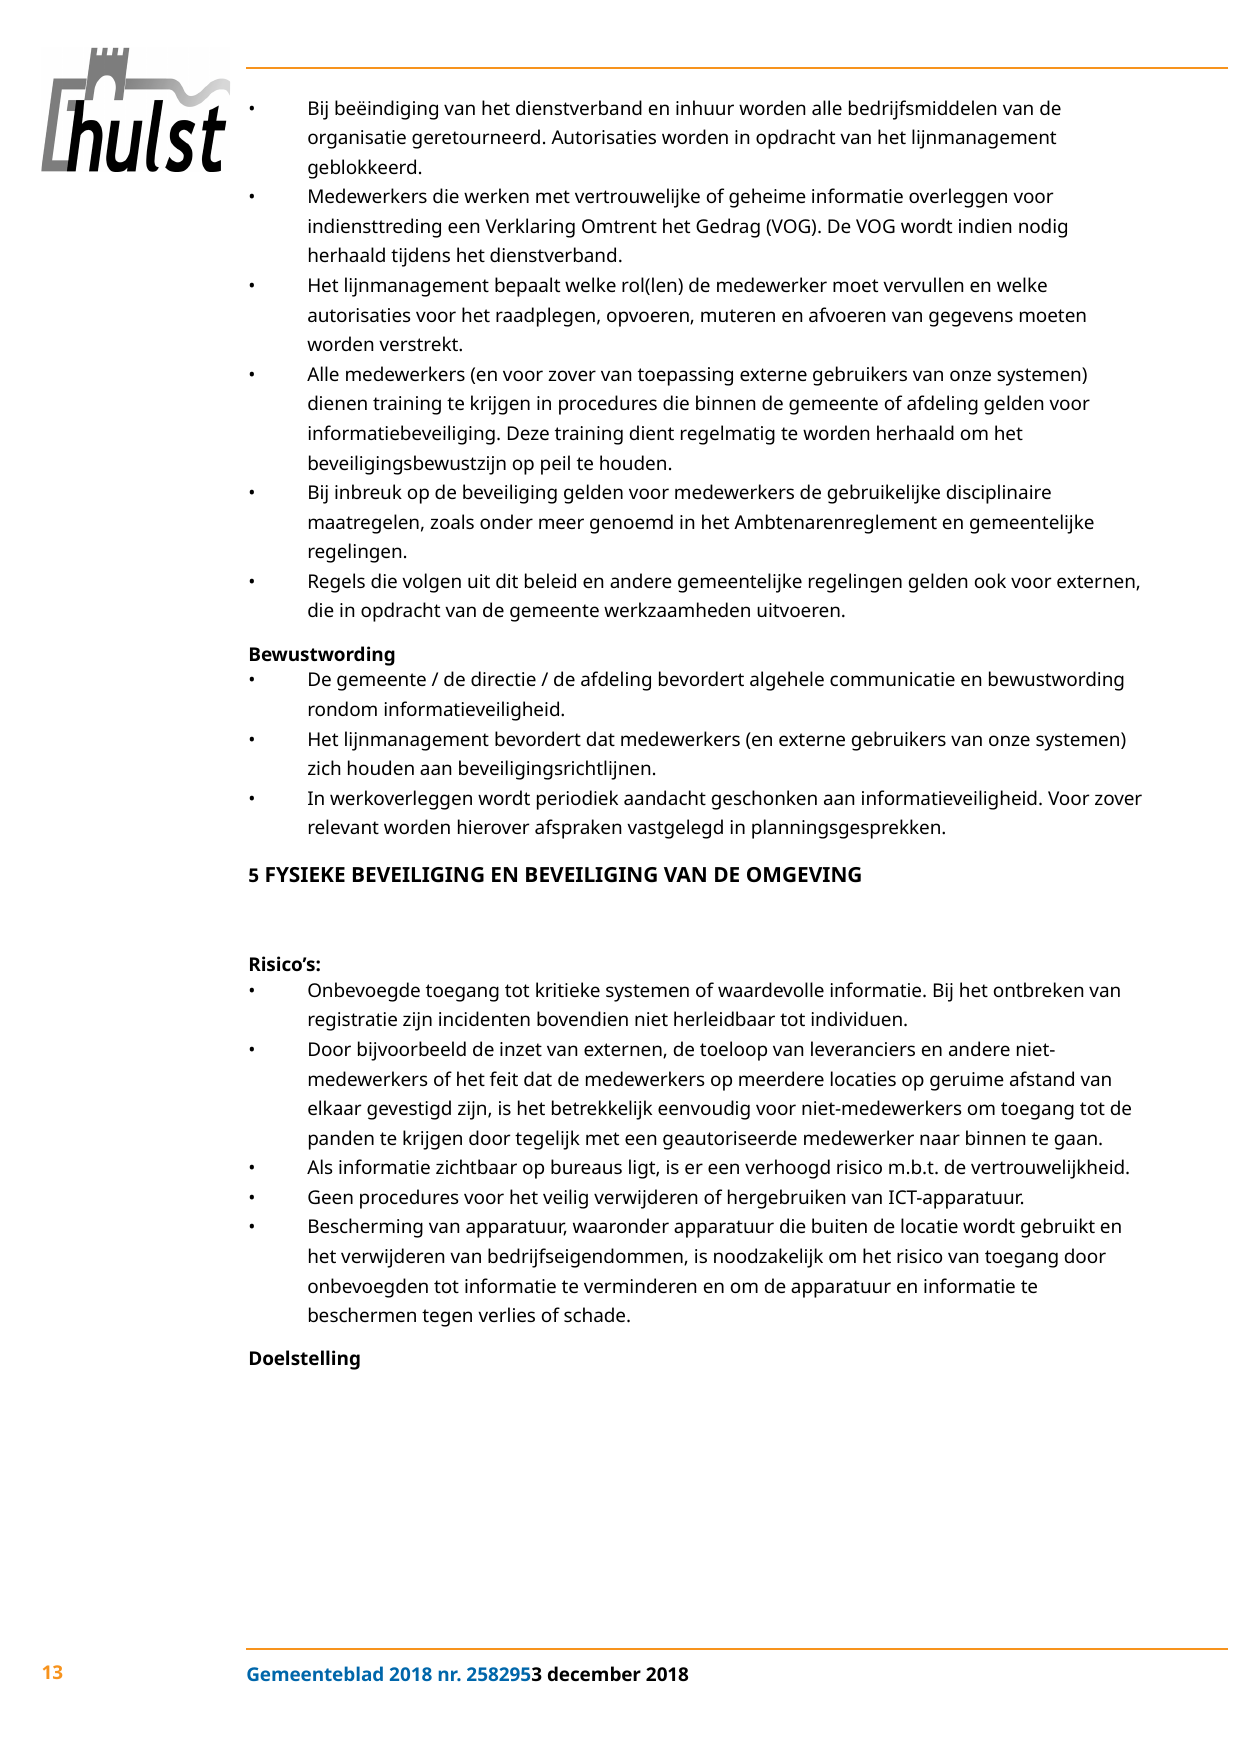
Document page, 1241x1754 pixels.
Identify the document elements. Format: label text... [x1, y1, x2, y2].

list Door bijvoorbeeld de inzet van externen, de toeloop van leveranciers en andere niet-medewerkers of het feit dat de medewerkers op meerdere locaties op geruime afstand van elkaar gevestigd zijn, is het betrekkelijk eenvoudig voor niet-medewerkers om toegang tot de panden te krijgen door tegelijk met een geautoriseerde medewerker naar binnen te gaan. [248, 1036, 1152, 1151]
list Het lijnmanagement bevordert dat medewerkers (en externe gebruikers van onze systemen) zich houden aan beveiligingsrichtlijnen. [248, 726, 1152, 781]
list Bescherming van apparatuur, waaronder apparatuur die buiten de locatie wordt gebruikt en het verwijderen van bedrijfseigendommen, is noodzakelijk om het risico van toegang door onbevoegden tot informatie te verminderen en om de apparatuur en informatie te beschermen tegen verlies of schade. [248, 1214, 1152, 1328]
text Bewustwording [248, 641, 1152, 667]
text Risico’s: [248, 951, 1152, 977]
list Regels die volgen uit dit beleid en andere gemeentelijke regelingen gelden ook voor externen, die in opdracht van de gemeente werkzaamheden uitvoeren. [248, 568, 1152, 623]
list Medewerkers die werken met vertrouwelijke of geheime informatie overleggen voor indiensttreding een Verklaring Omtrent het Gedrag (VOG). De VOG wordt indien nodig herhaald tijdens het dienstverband. [248, 183, 1152, 268]
list Geen procedures voor het veilig verwijderen of hergebruiken van ICT-apparatuur. [248, 1184, 1152, 1210]
list Alle medewerkers (en voor zover van toepassing externe gebruikers van onze systemen) dienen training te krijgen in procedures die binnen de gemeente of afdeling gelden voor informatiebeveiliging. Deze training dient regelmatig te worden herhaald om het beveiligingsbewustzijn op peil te houden. [248, 361, 1152, 476]
picture [41, 47, 231, 172]
list In werkoverleggen wordt periodiek aandacht geschonken aan informatieveiligheid. Voor zover relevant worden hierover afspraken vastgelegd in planningsgesprekken. [248, 785, 1152, 840]
list Bij beëindiging van het dienstverband en inhuur worden alle bedrijfsmiddelen van de organisatie geretourneerd. Autorisaties worden in opdracht van het lijnmanagement geblokkeerd. [248, 95, 1152, 180]
text 5 FYSIEKE BEVEILIGING EN BEVEILIGING VAN DE OMGEVING [248, 860, 1152, 888]
list De gemeente / de directie / de afdeling bevordert algehele communicatie en bewustwording rondom informatieveiligheid. [248, 667, 1152, 722]
list Onbevoegde toegang tot kritieke systemen of waardevolle informatie. Bij het ontbreken van registratie zijn incidenten bovendien niet herleidbaar tot individuen. [248, 977, 1152, 1032]
list Bij inbreuk op de beveiliging gelden voor medewerkers de gebruikelijke disciplinaire maatregelen, zoals onder meer genoemd in het Ambtenarenreglement en gemeentelijke regelingen. [248, 479, 1152, 564]
text Doelstelling [248, 1346, 1152, 1371]
list Als informatie zichtbaar op bureaus ligt, is er een verhoogd risico m.b.t. de vertrouwelijkheid. [248, 1154, 1152, 1180]
list Het lijnmanagement bepaalt welke rol(len) de medewerker moet vervullen en welke autorisaties voor het raadplegen, opvoeren, muteren en afvoeren van gegevens moeten worden verstrekt. [248, 272, 1152, 357]
